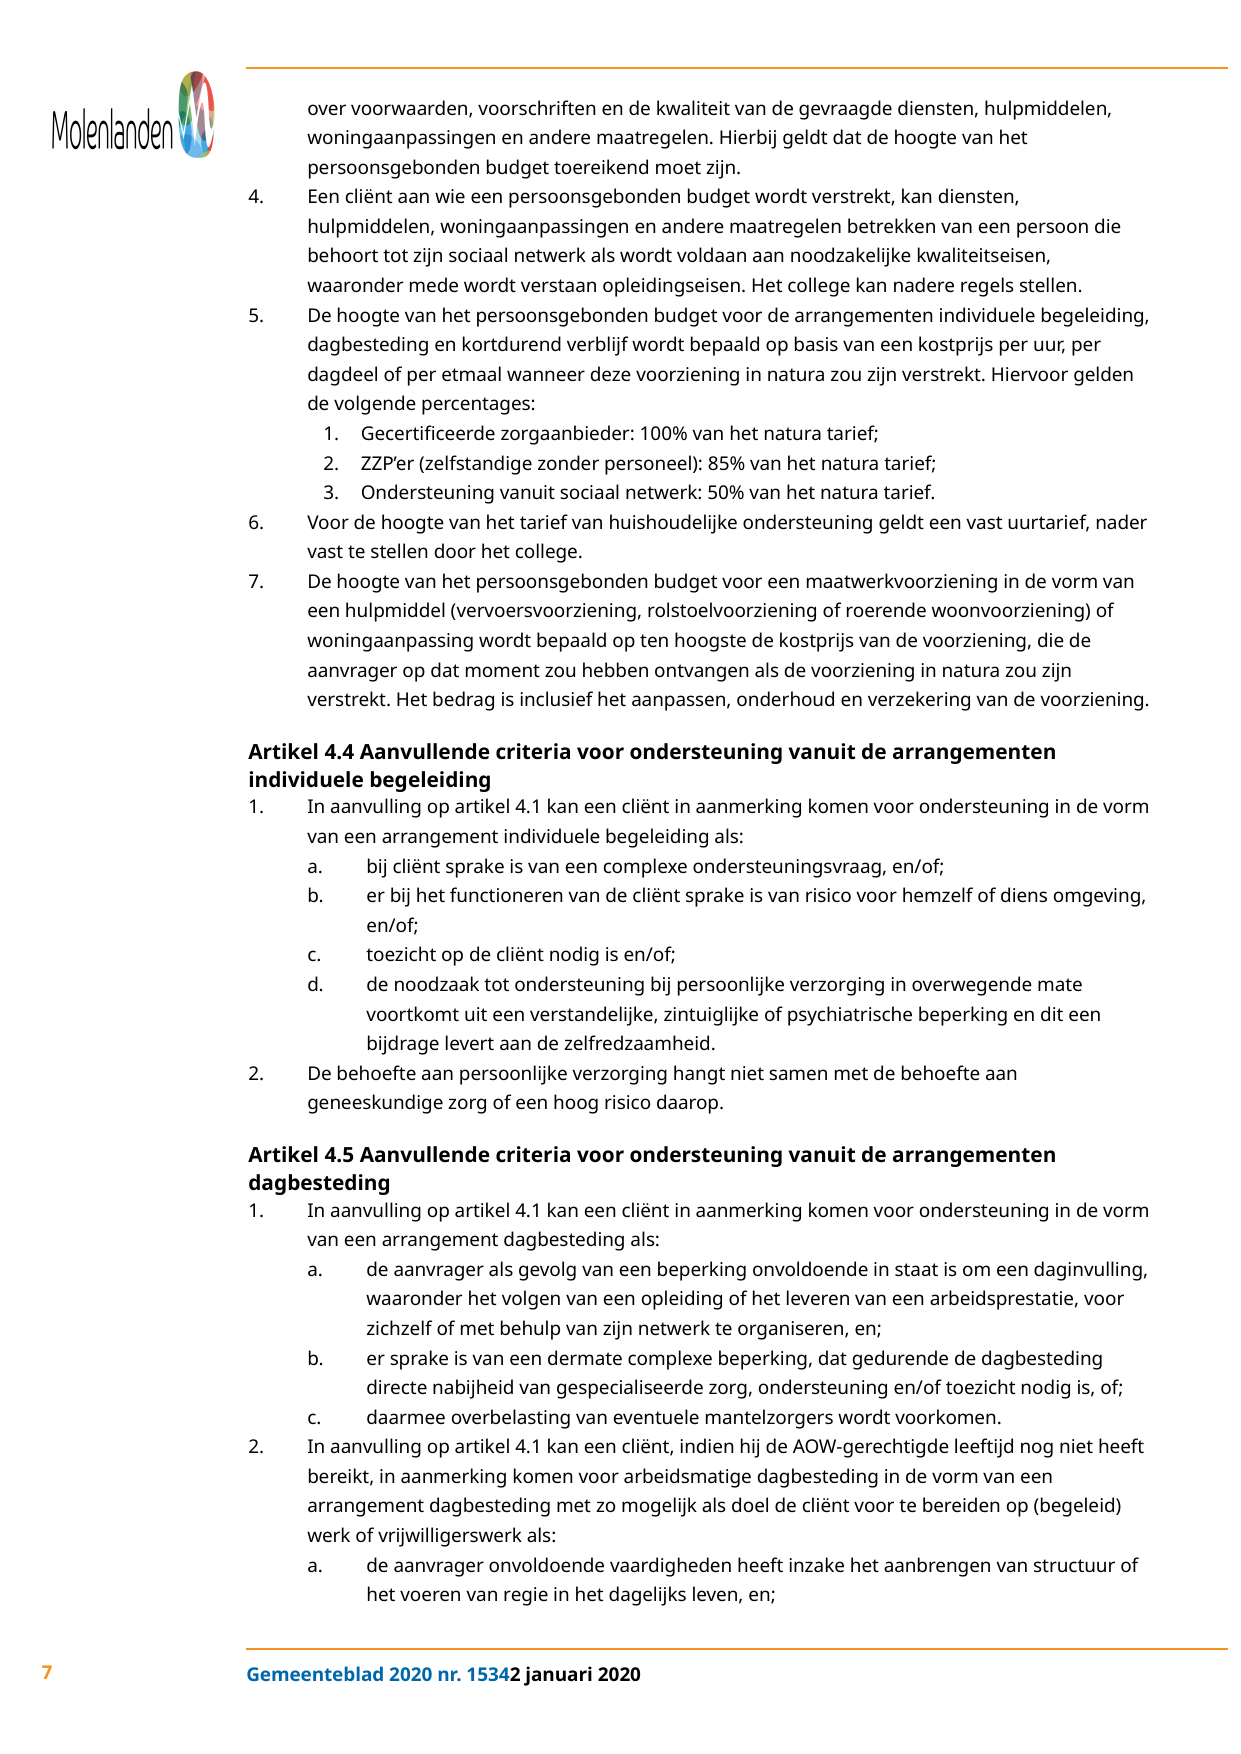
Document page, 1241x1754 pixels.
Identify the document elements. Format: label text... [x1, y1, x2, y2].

list In aanvulling op artikel 4.1 kan een cliënt, indien hij de AOW-gerechtigde leeftijd nog niet heeft bereikt, in aanmerking komen voor arbeidsmatige dagbesteding in de vorm van een arrangement dagbesteding met zo mogelijk als doel de cliënt voor te bereiden op (begeleid) werk of vrijwilligerswerk als: [248, 1433, 1152, 1548]
picture [41, 47, 231, 172]
list De hoogte van het persoonsgebonden budget voor een maatwerkvoorziening in de vorm van een hulpmiddel (vervoersvoorziening, rolstoelvoorziening of roerende woonvoorziening) of woningaanpassing wordt bepaald op ten hoogste de kostprijs van de voorziening, die de aanvrager op dat moment zou hebben ontvangen als de voorziening in natura zou zijn verstrekt. Het bedrag is inclusief het aanpassen, onderhoud en verzekering van de voorziening. [248, 568, 1152, 712]
list De hoogte van het persoonsgebonden budget voor de arrangementen individuele begeleiding, dagbesteding en kortdurend verblijf wordt bepaald op basis van een kostprijs per uur, per dagdeel of per etmaal wanneer deze voorziening in natura zou zijn verstrekt. Hiervoor gelden de volgende percentages: [248, 302, 1152, 416]
list over voorwaarden, voorschriften en de kwaliteit van de gevraagde diensten, hulpmiddelen, woningaanpassingen en andere maatregelen. Hierbij geldt dat de hoogte van het persoonsgebonden budget toereikend moet zijn. [248, 95, 1152, 180]
list De behoefte aan persoonlijke verzorging hangt niet samen met de behoefte aan geneeskundige zorg of een hoog risico daarop. [248, 1060, 1152, 1115]
list de aanvrager als gevolg van een beperking onvoldoende in staat is om een daginvulling, waaronder het volgen van een opleiding of het leveren van een arbeidsprestatie, voor zichzelf of met behulp van zijn netwerk te organiseren, en; [307, 1256, 1152, 1341]
list Gecertificeerde zorgaanbieder: 100% van het natura tarief; [323, 420, 1152, 446]
list bij cliënt sprake is van een complexe ondersteuningsvraag, en/of; [307, 853, 1152, 879]
list ZZP’er (zelfstandige zonder personeel): 85% van het natura tarief; [323, 450, 1152, 476]
list daarmee overbelasting van eventuele mantelzorgers wordt voorkomen. [307, 1404, 1152, 1430]
list er bij het functioneren van de cliënt sprake is van risico voor hemzelf of diens omgeving, en/of; [307, 882, 1152, 938]
text Artikel 4.5 Aanvullende criteria voor ondersteuning vanuit de arrangementen dagbesteding [248, 1140, 1152, 1197]
list toezicht op de cliënt nodig is en/of; [307, 942, 1152, 967]
list er sprake is van een dermate complexe beperking, dat gedurende de dagbesteding directe nabijheid van gespecialiseerde zorg, ondersteuning en/of toezicht nodig is, of; [307, 1345, 1152, 1400]
list de noodzaak tot ondersteuning bij persoonlijke verzorging in overwegende mate voortkomt uit een verstandelijke, zintuiglijke of psychiatrische beperking en dit een bijdrage levert aan de zelfredzaamheid. [307, 971, 1152, 1056]
list In aanvulling op artikel 4.1 kan een cliënt in aanmerking komen voor ondersteuning in de vorm van een arrangement dagbesteding als: [248, 1197, 1152, 1252]
list Ondersteuning vanuit sociaal netwerk: 50% van het natura tarief. [323, 479, 1152, 505]
list Een cliënt aan wie een persoonsgebonden budget wordt verstrekt, kan diensten, hulpmiddelen, woningaanpassingen en andere maatregelen betrekken van een persoon die behoort tot zijn sociaal netwerk als wordt voldaan aan noodzakelijke kwaliteitseisen, waaronder mede wordt verstaan opleidingseisen. Het college kan nadere regels stellen. [248, 183, 1152, 298]
list Voor de hoogte van het tarief van huishoudelijke ondersteuning geldt een vast uurtarief, nader vast te stellen door het college. [248, 509, 1152, 564]
text Artikel 4.4 Aanvullende criteria voor ondersteuning vanuit de arrangementen individuele begeleiding [248, 737, 1152, 794]
list In aanvulling op artikel 4.1 kan een cliënt in aanmerking komen voor ondersteuning in de vorm van een arrangement individuele begeleiding als: [248, 794, 1152, 849]
list de aanvrager onvoldoende vaardigheden heeft inzake het aanbrengen van structuur of het voeren van regie in het dagelijks leven, en; [307, 1552, 1152, 1607]
